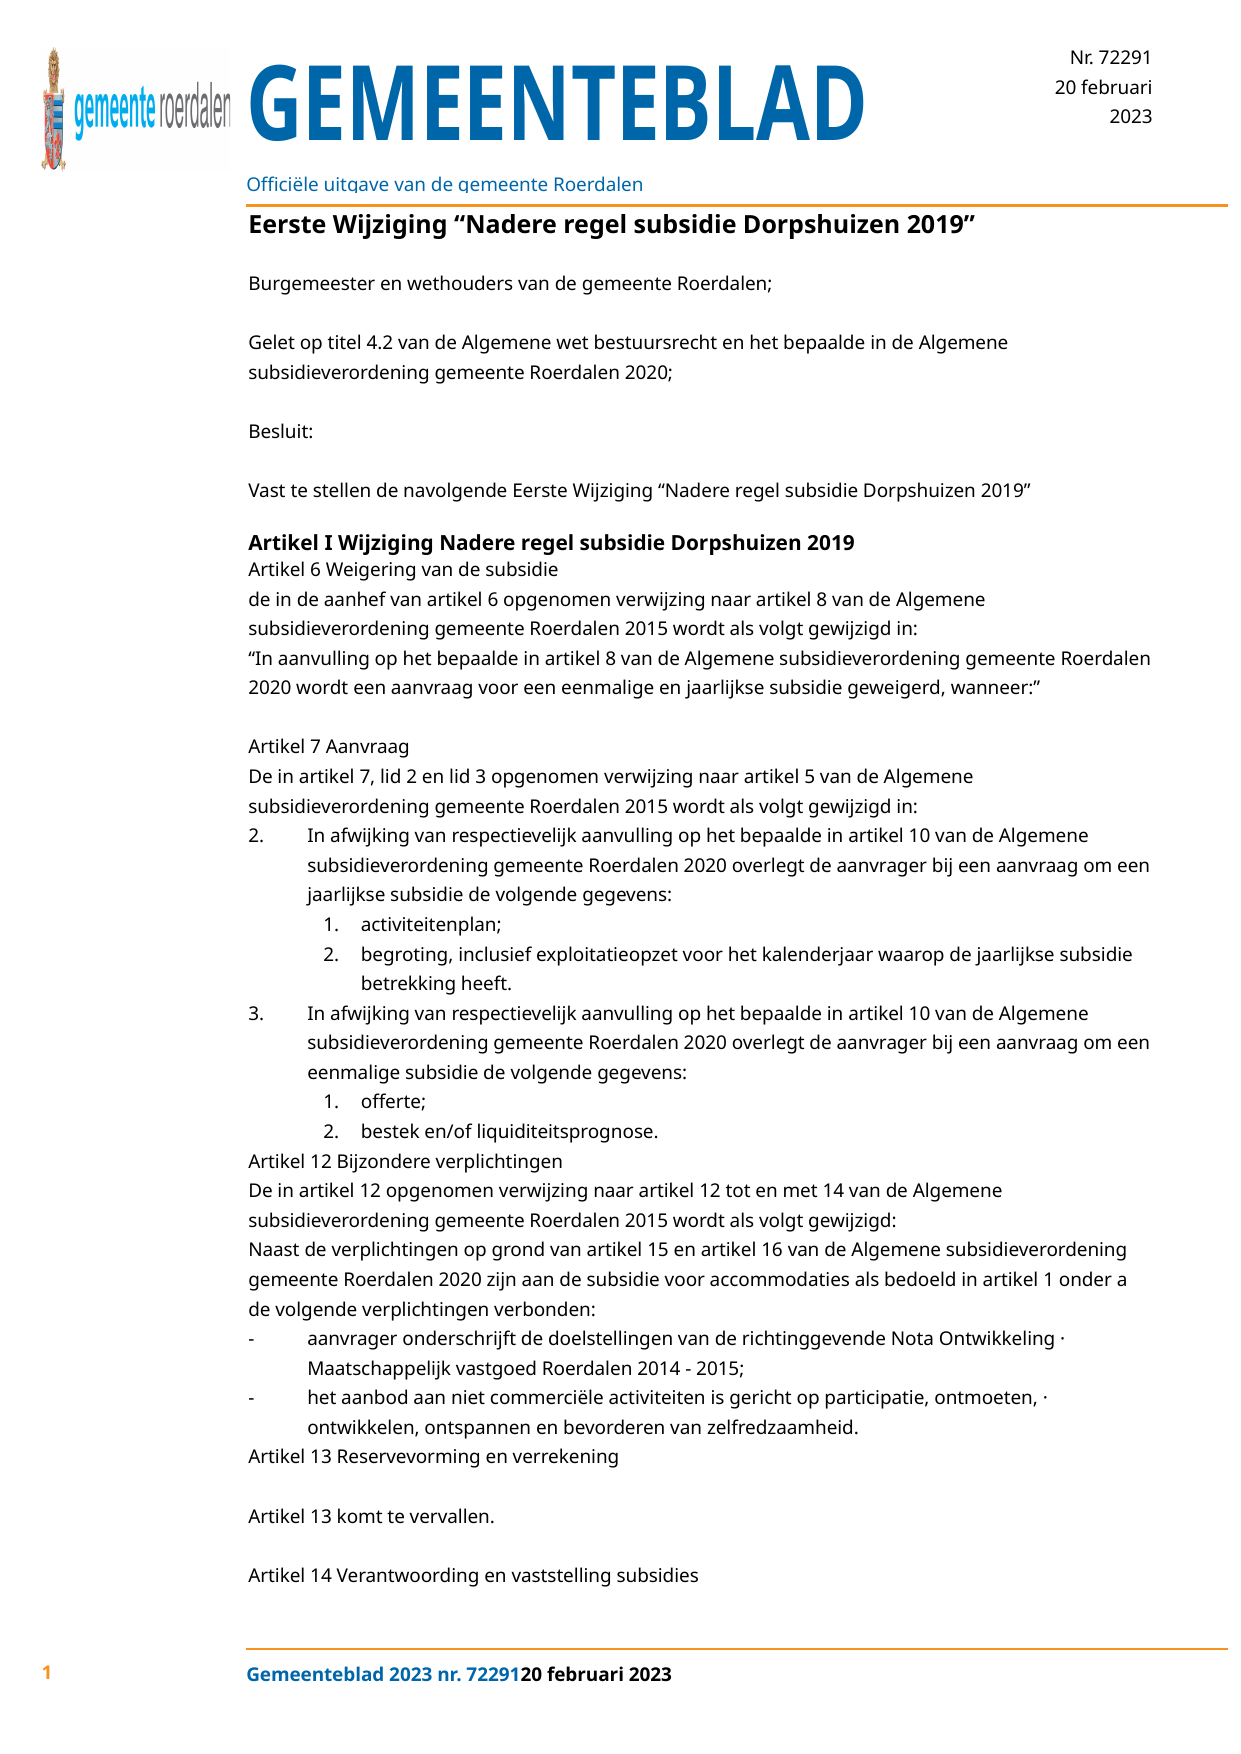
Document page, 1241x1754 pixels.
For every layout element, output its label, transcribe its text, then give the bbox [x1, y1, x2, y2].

list aanvrager onderschrijft de doelstellingen van de richtinggevende Nota Ontwikkeling · Maatschappelijk vastgoed Roerdalen 2014 - 2015; [248, 1325, 1152, 1381]
text Gelet op titel 4.2 van de Algemene wet bestuursrecht en het bepaalde in de Algemene subsidieverordening gemeente Roerdalen 2020; [248, 329, 1152, 385]
text “In aanvulling op het bepaalde in artikel 8 van de Algemene subsidieverordening gemeente Roerdalen 2020 wordt een aanvraag voor een eenmalige en jaarlijkse subsidie geweigerd, wanneer:” [248, 645, 1152, 700]
text Burgemeester en wethouders van de gemeente Roerdalen; [248, 270, 1152, 296]
text Artikel 12 Bijzondere verplichtingen [248, 1148, 1152, 1174]
text Artikel 6 Weigering van de subsidie [248, 556, 1152, 582]
list In afwijking van respectievelijk aanvulling op het bepaalde in artikel 10 van de Algemene subsidieverordening gemeente Roerdalen 2020 overlegt de aanvrager bij een aanvraag om een eenmalige subsidie de volgende gegevens: [248, 1000, 1152, 1085]
text Naast de verplichtingen op grond van artikel 15 en artikel 16 van de Algemene subsidieverordening gemeente Roerdalen 2020 zijn aan de subsidie voor accommodaties als bedoeld in artikel 1 onder a de volgende verplichtingen verbonden: [248, 1237, 1152, 1322]
list In afwijking van respectievelijk aanvulling op het bepaalde in artikel 10 van de Algemene subsidieverordening gemeente Roerdalen 2020 overlegt de aanvrager bij een aanvraag om een jaarlijkse subsidie de volgende gegevens: [248, 822, 1152, 907]
picture [41, 47, 231, 172]
text Artikel I Wijziging Nadere regel subsidie Dorpshuizen 2019 [248, 528, 1152, 556]
list begroting, inclusief exploitatieopzet voor het kalenderjaar waarop de jaarlijkse subsidie betrekking heeft. [323, 941, 1152, 996]
text De in artikel 12 opgenomen verwijzing naar artikel 12 tot en met 14 van de Algemene subsidieverordening gemeente Roerdalen 2015 wordt als volgt gewijzigd: [248, 1177, 1152, 1233]
text Artikel 7 Aanvraag [248, 734, 1152, 759]
text de in de aanhef van artikel 6 opgenomen verwijzing naar artikel 8 van de Algemene subsidieverordening gemeente Roerdalen 2015 wordt als volgt gewijzigd in: [248, 586, 1152, 641]
text Artikel 13 Reservevorming en verrekening [248, 1444, 1152, 1469]
list offerte; [323, 1089, 1152, 1114]
list bestek en/of liquiditeitsprognose. [323, 1118, 1152, 1144]
text Artikel 14 Verantwoording en vaststelling subsidies [248, 1562, 1152, 1588]
text Vast te stellen de navolgende Eerste Wijziging “Nadere regel subsidie Dorpshuizen 2019” [248, 477, 1152, 503]
text Eerste Wijziging “Nadere regel subsidie Dorpshuizen 2019” [248, 207, 1152, 241]
text Besluit: [248, 418, 1152, 444]
list het aanbod aan niet commerciële activiteiten is gericht op participatie, ontmoeten, · ontwikkelen, ontspannen en bevorderen van zelfredzaamheid. [248, 1384, 1152, 1440]
list activiteitenplan; [323, 911, 1152, 937]
text Artikel 13 komt te vervallen. [248, 1503, 1152, 1529]
text De in artikel 7, lid 2 en lid 3 opgenomen verwijzing naar artikel 5 van de Algemene subsidieverordening gemeente Roerdalen 2015 wordt als volgt gewijzigd in: [248, 763, 1152, 819]
